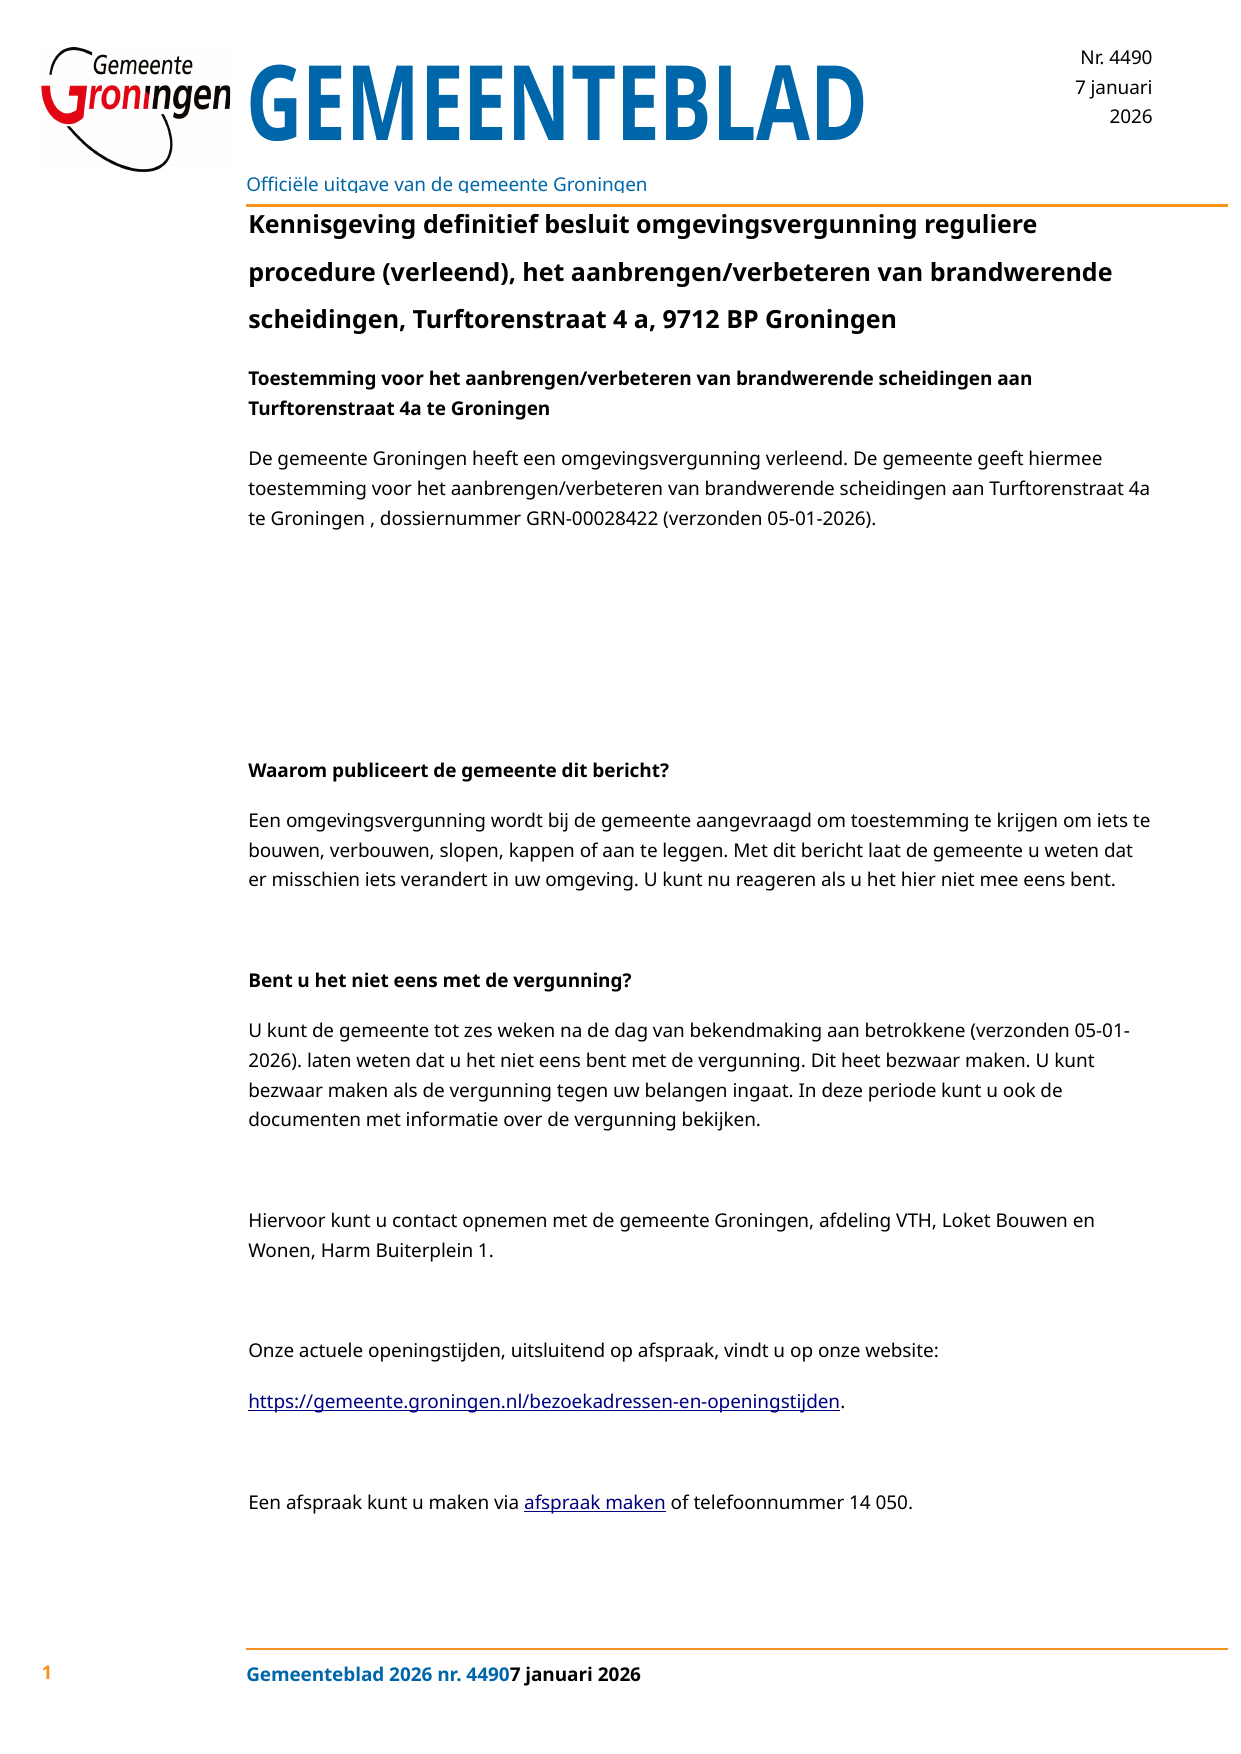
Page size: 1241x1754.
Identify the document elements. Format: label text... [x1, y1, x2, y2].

text Toestemming voor het aanbrengen/verbeteren van brandwerende scheidingen aan Turftorenstraat 4a te Groningen [248, 366, 1152, 421]
text Een afspraak kunt u maken via afspraak maken of telefoonnummer 14 050. [248, 1489, 1152, 1514]
text Bent u het niet eens met de vergunning? [248, 967, 1152, 993]
picture [41, 47, 231, 172]
text Hiervoor kunt u contact opnemen met de gemeente Groningen, afdeling VTH, Loket Bouwen en Wonen, Harm Buiterplein 1. [248, 1207, 1152, 1262]
text U kunt de gemeente tot zes weken na de dag van bekendmaking aan betrokkene (verzonden 05-01-2026). laten weten dat u het niet eens bent met de vergunning. Dit heet bezwaar maken. U kunt bezwaar maken als de vergunning tegen uw belangen ingaat. In deze periode kunt u ook de documenten met informatie over de vergunning bekijken. [248, 1018, 1152, 1132]
text https://gemeente.groningen.nl/bezoekadressen-en-openingstijden. [248, 1388, 1152, 1414]
text De gemeente Groningen heeft een omgevingsvergunning verleend. De gemeente geeft hiermee toestemming voor het aanbrengen/verbeteren van brandwerende scheidingen aan Turftorenstraat 4a te Groningen , dossiernummer GRN-00028422 (verzonden 05-01-2026). [248, 446, 1152, 530]
text Waarom publiceert de gemeente dit bericht? [248, 757, 1152, 782]
text Onze actuele openingstijden, uitsluitend op afspraak, vindt u op onze website: [248, 1338, 1152, 1363]
text Kennisgeving definitief besluit omgevingsvergunning reguliere procedure (verleend), het aanbrengen/verbeteren van brandwerende scheidingen, Turftorenstraat 4 a, 9712 BP Groningen [248, 207, 1152, 336]
text Een omgevingsvergunning wordt bij de gemeente aangevraagd om toestemming te krijgen om iets te bouwen, verbouwen, slopen, kappen of aan te leggen. Met dit bericht laat de gemeente u weten dat er misschien iets verandert in uw omgeving. U kunt nu reageren als u het hier niet mee eens bent. [248, 807, 1152, 892]
